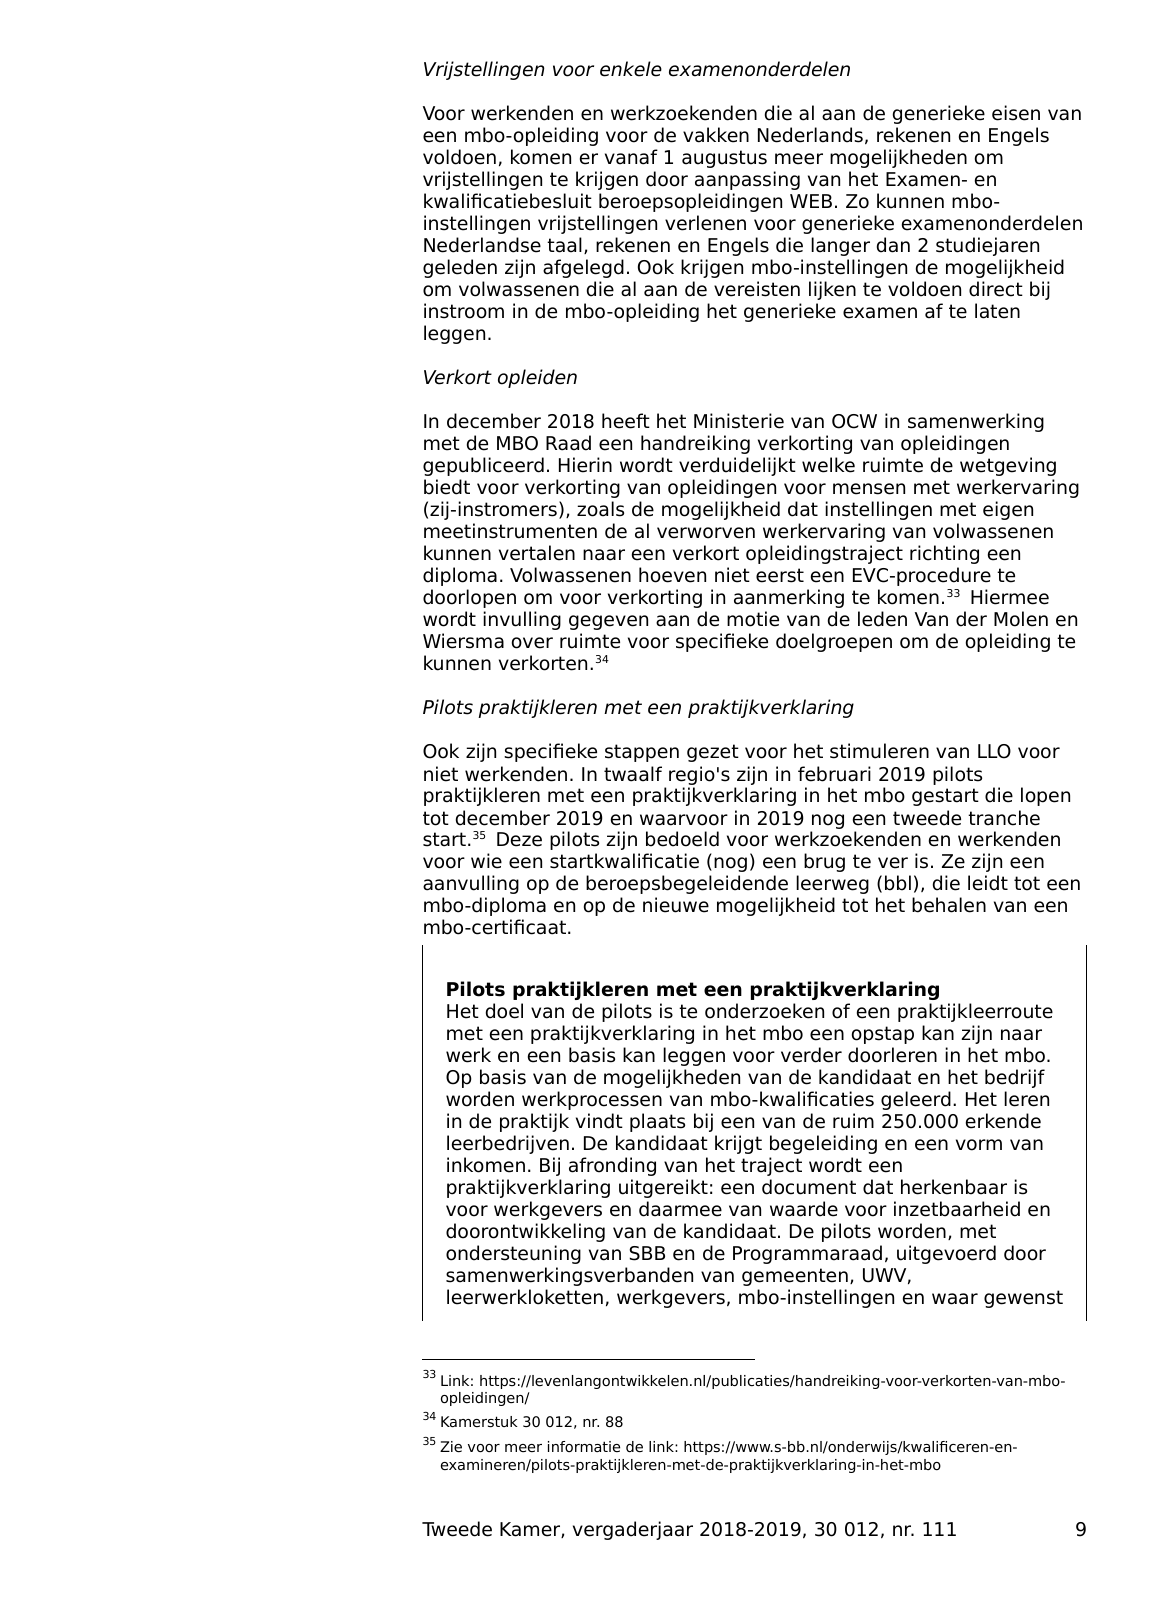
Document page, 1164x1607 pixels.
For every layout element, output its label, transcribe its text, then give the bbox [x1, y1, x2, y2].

text Ook zijn specifieke stappen gezet voor het stimuleren van LLO voor niet werkenden. In twaalf regio's zijn in februari 2019 pilots praktijkleren met een praktijkverklaring in het mbo gestart die lopen tot december 2019 en waarvoor in 2019 nog een tweede tranche start. Deze pilots zijn bedoeld voor werkzoekenden en werkenden voor wie een startkwalificatie (nog) een brug te ver is. Ze zijn een aanvulling op de beroepsbegeleidende leerweg (bbl), die leidt tot een mbo-diploma en op de nieuwe mogelijkheid tot het behalen van een mbo-certificaat. [422, 741, 1087, 939]
text Voor werkenden en werkzoekenden die al aan de generieke eisen van een mbo-opleiding voor de vakken Nederlands, rekenen en Engels voldoen, komen er vanaf 1 augustus meer mogelijkheden om vrijstellingen te krijgen door aanpassing van het Examen- en kwalificatiebesluit beroepsopleidingen WEB. Zo kunnen mbo-instellingen vrijstellingen verlenen voor generieke examenonderdelen Nederlandse taal, rekenen en Engels die langer dan 2 studiejaren geleden zijn afgelegd. Ook krijgen mbo-instellingen de mogelijkheid om volwassenen die al aan de vereisten lijken te voldoen direct bij instroom in de mbo-opleiding het generieke examen af te laten leggen. [422, 103, 1087, 345]
subtitle Vrijstellingen voor enkele examenonderdelen [422, 59, 1087, 81]
text Zie voor meer informatie de link: https://www.s-bb.nl/onderwijs/kwalificeren-en-examineren/pilots-praktijkleren-met-de-praktijkverklaring-in-het-mbo [422, 1435, 1087, 1474]
text Kamerstuk 30 012, nr. 88 [422, 1410, 1087, 1432]
text In december 2018 heeft het Ministerie van OCW in samenwerking met de MBO Raad een handreiking verkorting van opleidingen gepubliceerd. Hierin wordt verduidelijkt welke ruimte de wetgeving biedt voor verkorting van opleidingen voor mensen met werkervaring (zij-instromers), zoals de mogelijkheid dat instellingen met eigen meetinstrumenten de al verworven werkervaring van volwassenen kunnen vertalen naar een verkort opleidingstraject richting een diploma. Volwassenen hoeven niet eerst een EVC-procedure te doorlopen om voor verkorting in aanmerking te komen. Hiermee wordt invulling gegeven aan de motie van de leden Van der Molen en Wiersma over ruimte voor specifieke doelgroepen om de opleiding te kunnen verkorten. [422, 411, 1087, 675]
subtitle Verkort opleiden [422, 367, 1087, 389]
text Link: https://levenlangontwikkelen.nl/publicaties/handreiking-voor-verkorten-van-mbo-opleidingen/ [422, 1368, 1087, 1407]
table_header Pilots praktijkleren met een praktijkverklaring Het doel van de pilots is te onderzoeken of een praktijkleerroute met een praktijkverklaring in het mbo een opstap kan zijn naar werk en een basis kan leggen voor verder doorleren in het mbo. Op basis van de mogelijkheden van de kandidaat en het bedrijf worden werkprocessen van mbo-kwalificaties geleerd. Het leren in de praktijk vindt plaats bij een van de ruim 250.000 erkende leerbedrijven. De kandidaat krijgt begeleiding en een vorm van inkomen. Bij afronding van het traject wordt een praktijkverklaring uitgereikt: een document dat herkenbaar is voor werkgevers en daarmee van waarde voor inzetbaarheid en doorontwikkeling van de kandidaat. De pilots worden, met ondersteuning van SBB en de Programmaraad, uitgevoerd door samenwerkingsverbanden van gemeenten, UWV, leerwerkloketten, werkgevers, mbo-instellingen en waar gewenst [423, 945, 1086, 1321]
subtitle Pilots praktijkleren met een praktijkverklaring [422, 697, 1087, 719]
